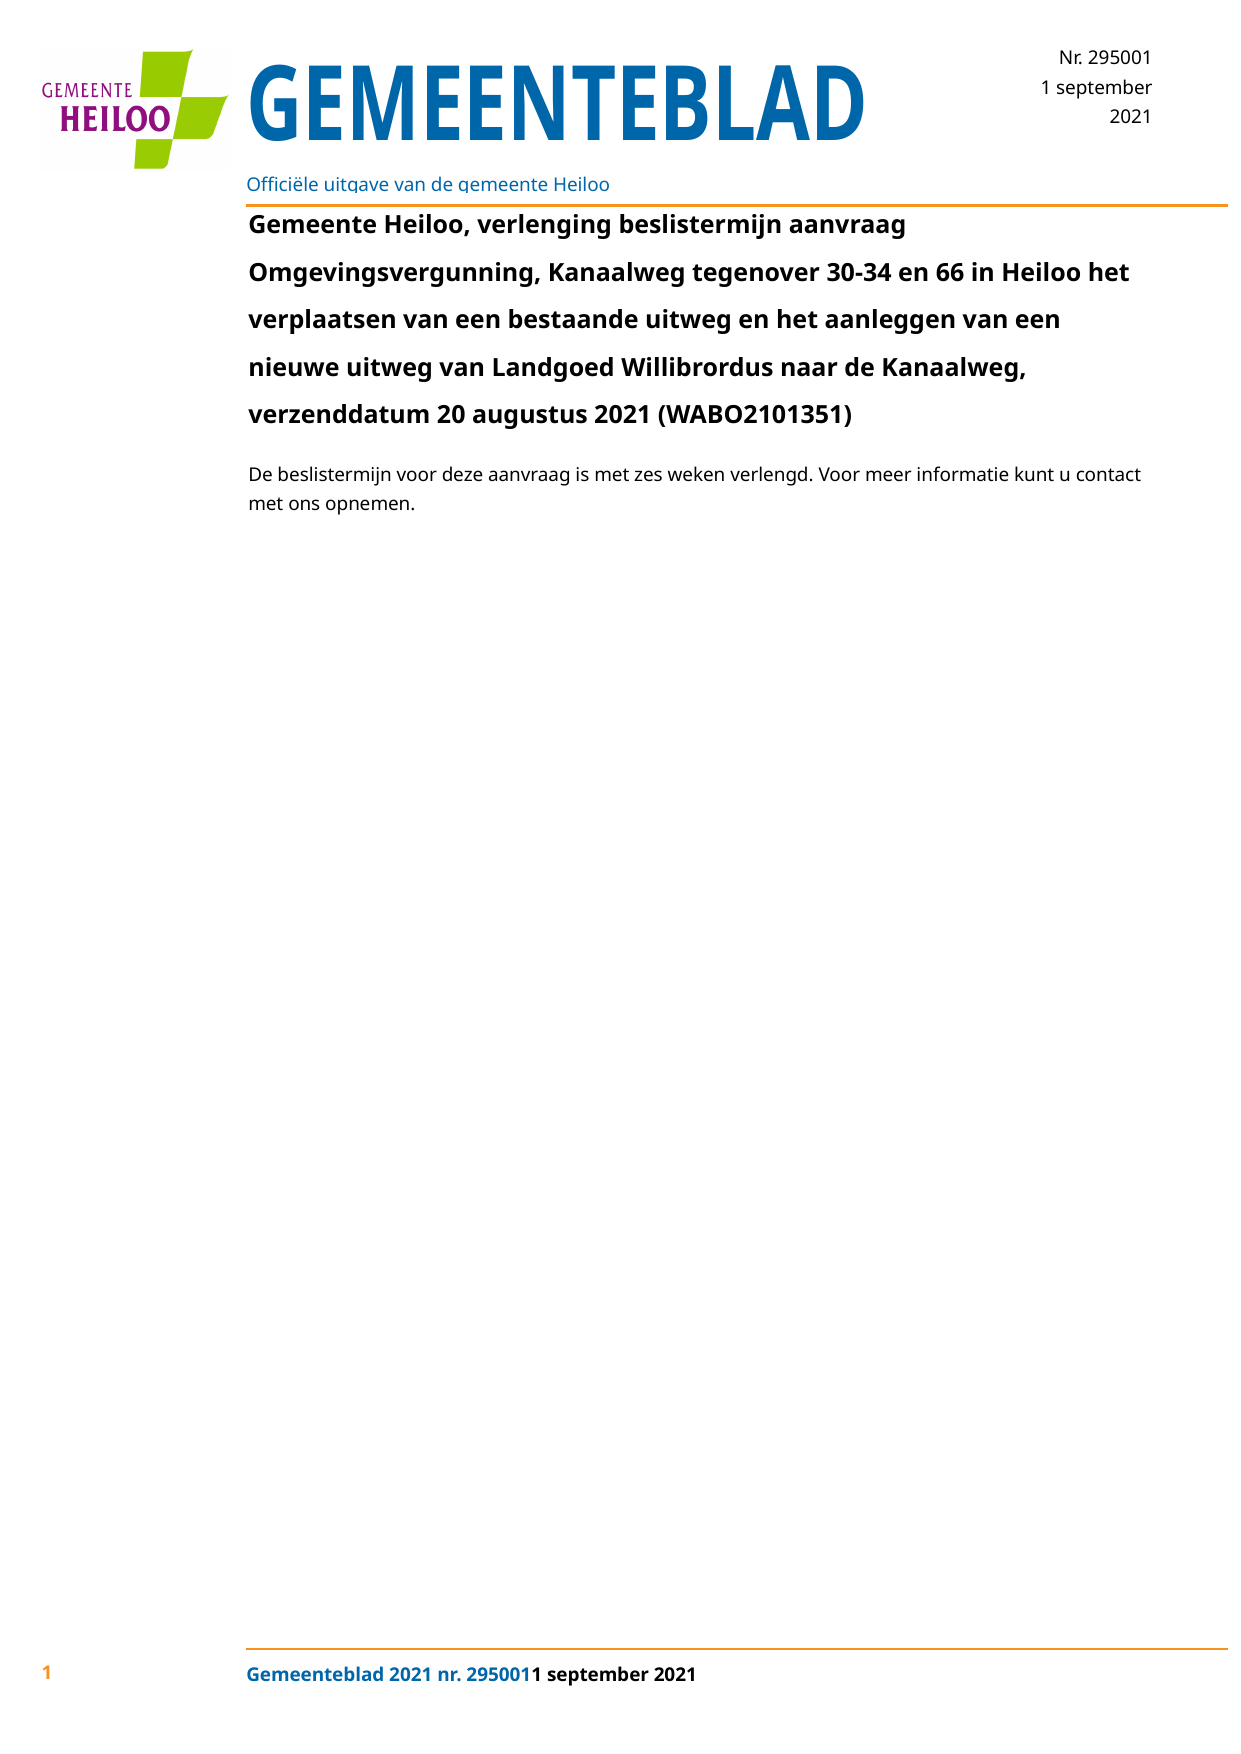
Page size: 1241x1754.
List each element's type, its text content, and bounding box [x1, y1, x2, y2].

picture [41, 47, 231, 172]
text De beslistermijn voor deze aanvraag is met zes weken verlengd. Voor meer informatie kunt u contact met ons opnemen. [248, 461, 1152, 516]
text Gemeente Heiloo, verlenging beslistermijn aanvraag Omgevingsvergunning, Kanaalweg tegenover 30-34 en 66 in Heiloo het verplaatsen van een bestaande uitweg en het aanleggen van een nieuwe uitweg van Landgoed Willibrordus naar de Kanaalweg, verzenddatum 20 augustus 2021 (WABO2101351) [248, 207, 1152, 431]
